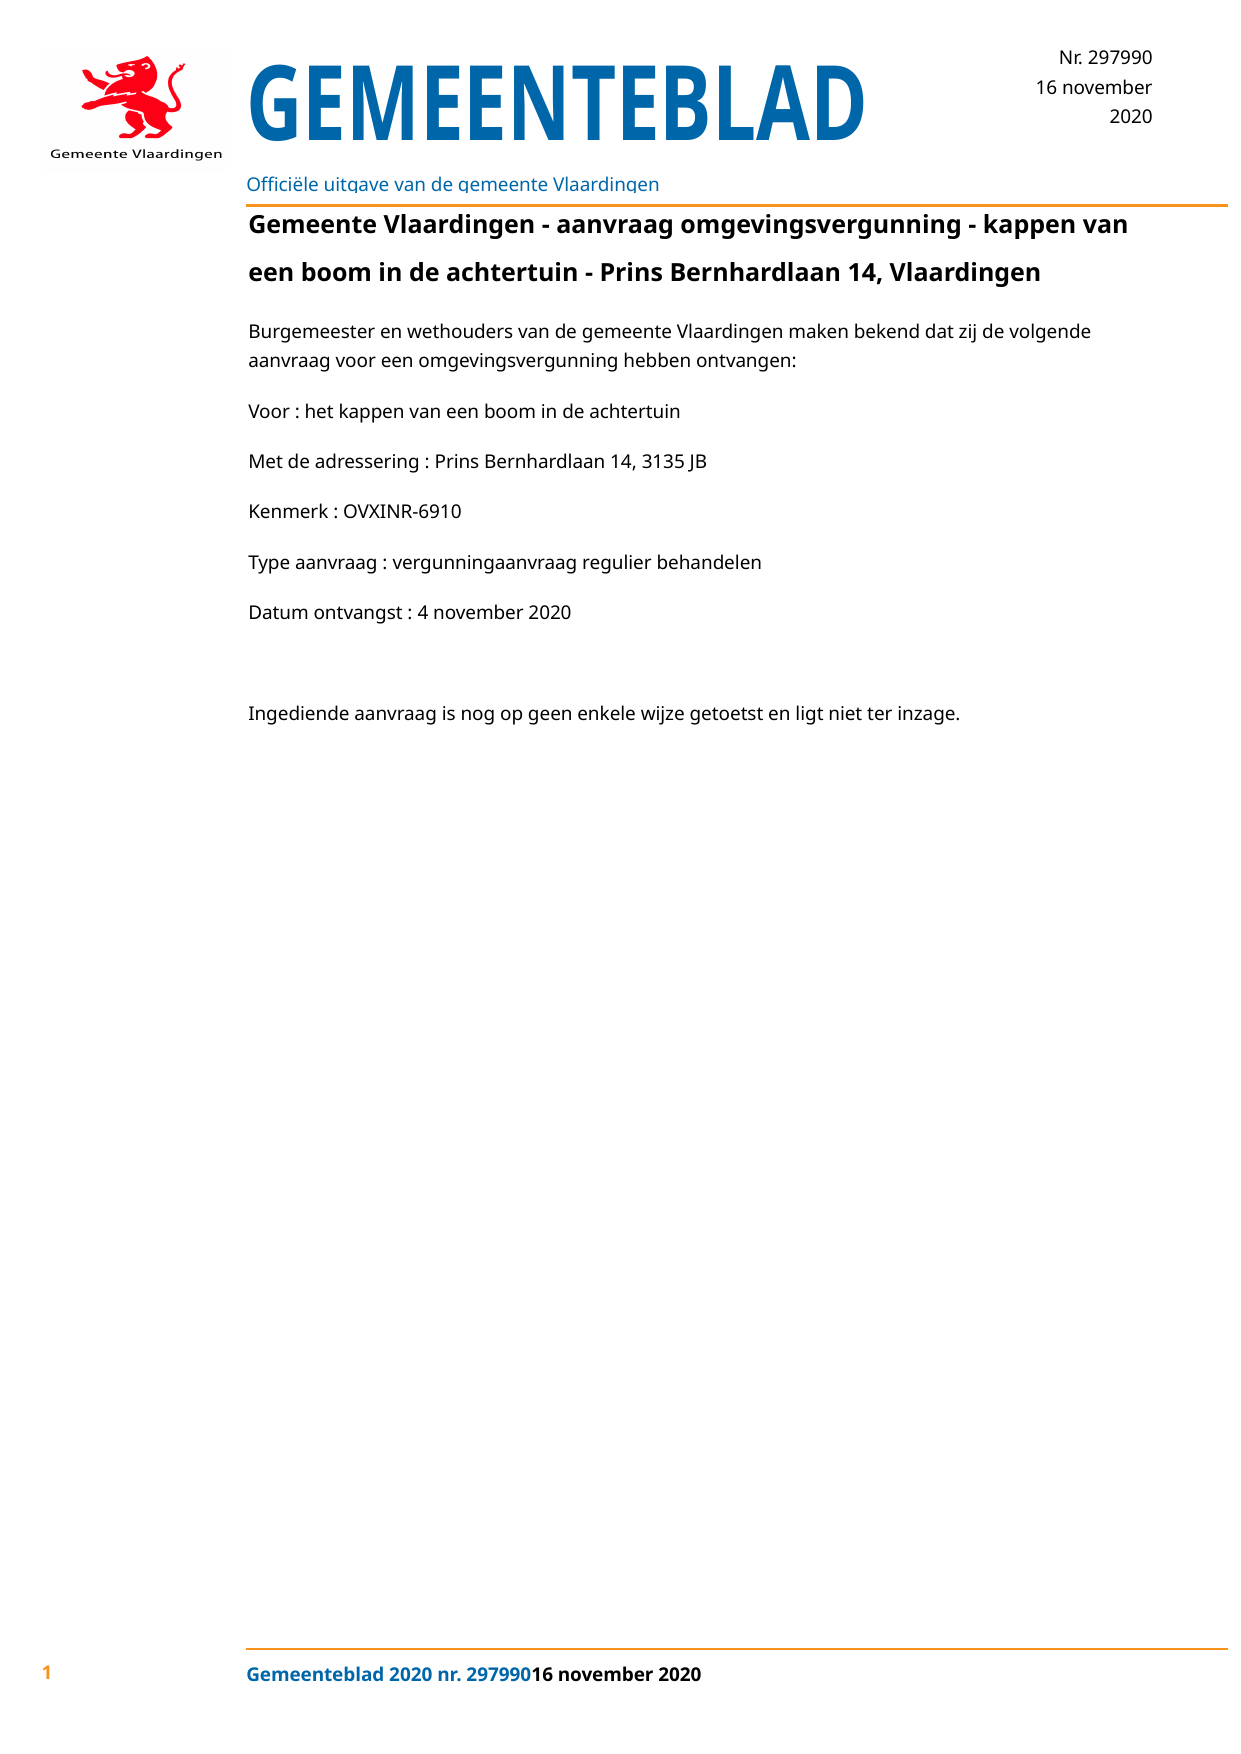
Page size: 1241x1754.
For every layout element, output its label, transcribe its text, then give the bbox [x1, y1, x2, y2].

text Datum ontvangst : 4 november 2020 [248, 599, 1152, 625]
text Ingediende aanvraag is nog op geen enkele wijze getoetst en ligt niet ter inzage. [248, 700, 1152, 726]
text Kenmerk : OVXINR-6910 [248, 499, 1152, 524]
text Voor : het kappen van een boom in de achtertuin [248, 398, 1152, 424]
text Burgemeester en wethouders van de gemeente Vlaardingen maken bekend dat zij de volgende aanvraag voor een omgevingsvergunning hebben ontvangen: [248, 318, 1152, 373]
text Type aanvraag : vergunningaanvraag regulier behandelen [248, 549, 1152, 575]
picture [41, 47, 231, 172]
text Met de adressering : Prins Bernhardlaan 14, 3135 JB [248, 448, 1152, 474]
text Gemeente Vlaardingen - aanvraag omgevingsvergunning - kappen van een boom in de achtertuin - Prins Bernhardlaan 14, Vlaardingen [248, 207, 1152, 288]
